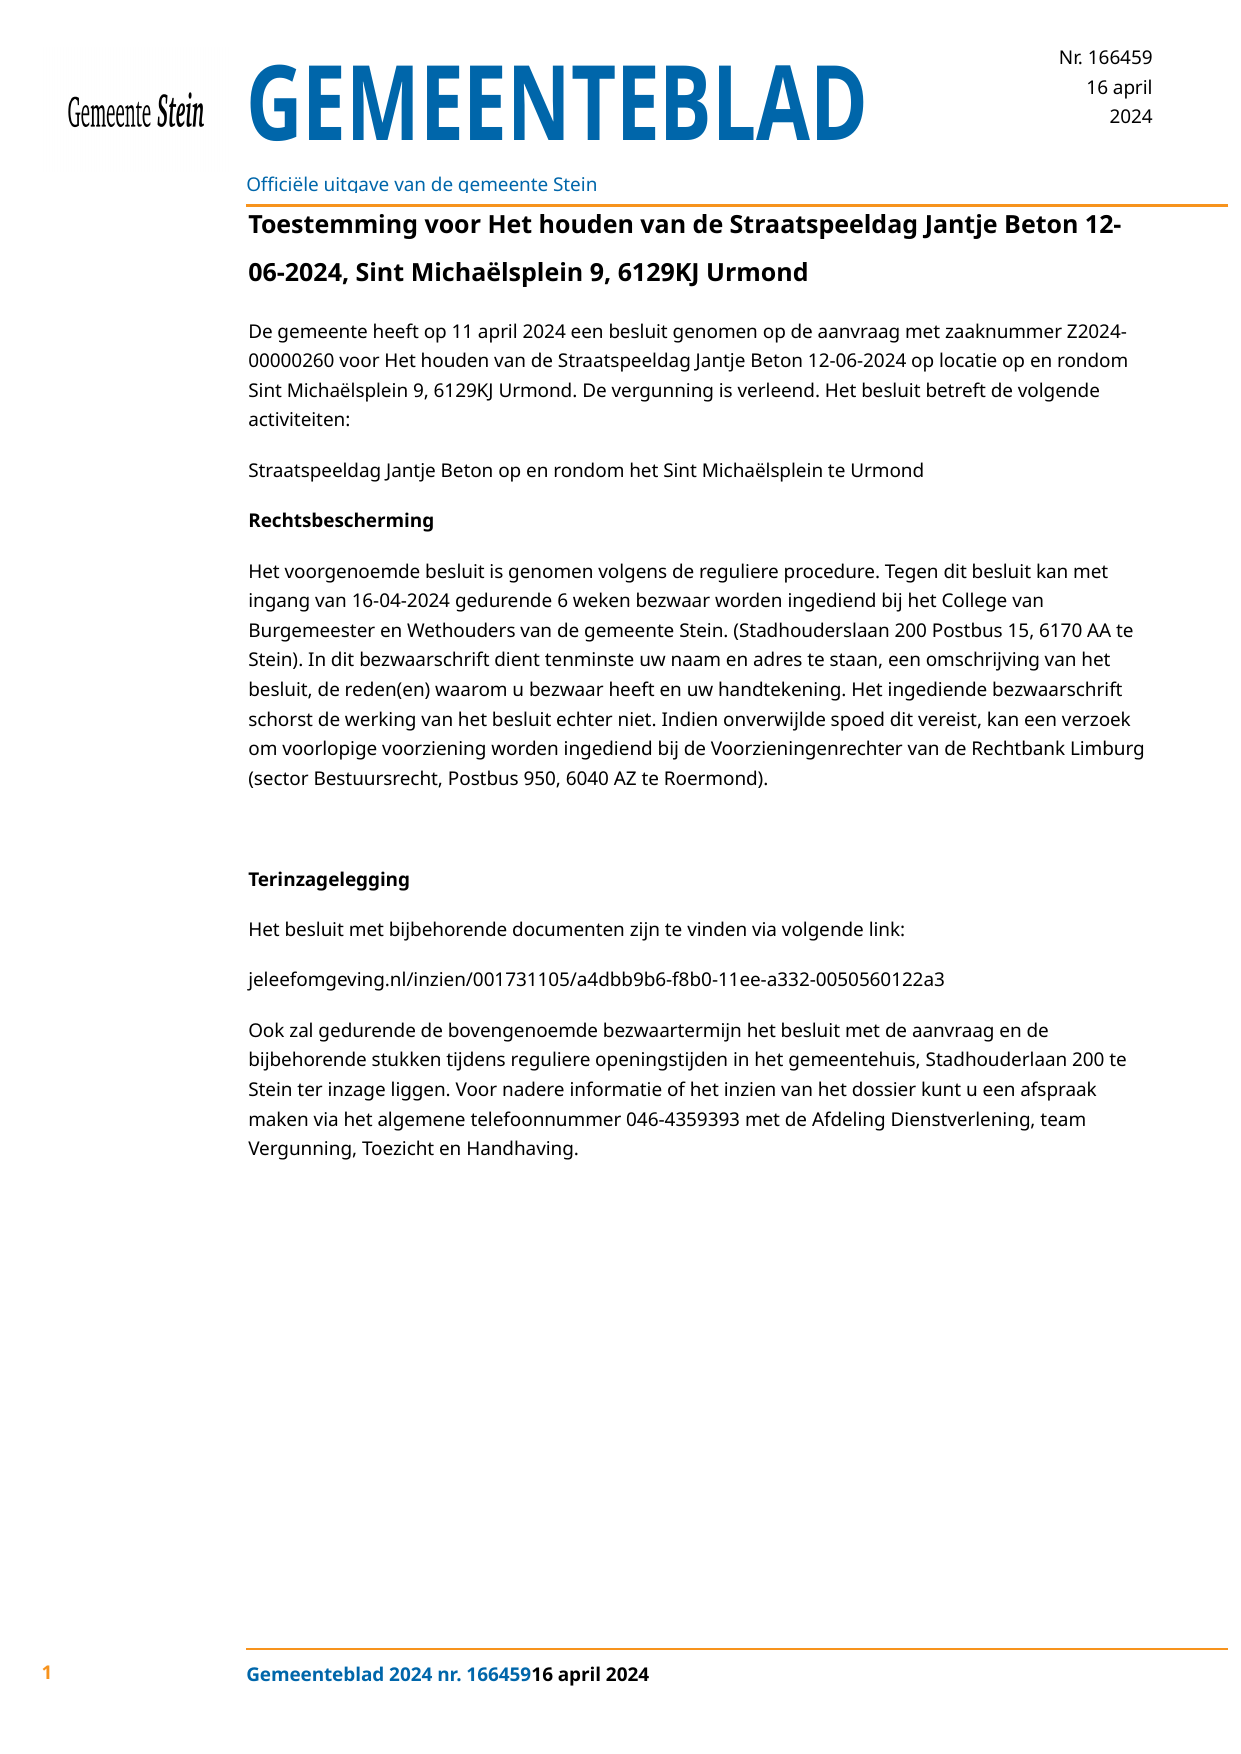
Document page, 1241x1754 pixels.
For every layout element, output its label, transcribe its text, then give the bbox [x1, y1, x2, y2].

text Terinzagelegging [248, 866, 1152, 892]
text Het voorgenoemde besluit is genomen volgens de reguliere procedure. Tegen dit besluit kan met ingang van 16-04-2024 gedurende 6 weken bezwaar worden ingediend bij het College van Burgemeester en Wethouders van de gemeente Stein. (Stadhouderslaan 200 Postbus 15, 6170 AA te Stein). In dit bezwaarschrift dient tenminste uw naam en adres te staan, een omschrijving van het besluit, de reden(en) waarom u bezwaar heeft en uw handtekening. Het ingediende bezwaarschrift schorst de werking van het besluit echter niet. Indien onverwijlde spoed dit vereist, kan een verzoek om voorlopige voorziening worden ingediend bij de Voorzieningenrechter van de Rechtbank Limburg (sector Bestuursrecht, Postbus 950, 6040 AZ te Roermond). [248, 558, 1152, 791]
text Ook zal gedurende de bovengenoemde bezwaartermijn het besluit met de aanvraag en de bijbehorende stukken tijdens reguliere openingstijden in het gemeentehuis, Stadhouderlaan 200 te Stein ter inzage liggen. Voor nadere informatie of het inzien van het dossier kunt u een afspraak maken via het algemene telefoonnummer 046-4359393 met de Afdeling Dienstverlening, team Vergunning, Toezicht en Handhaving. [248, 1017, 1152, 1161]
text Straatspeeldag Jantje Beton op en rondom het Sint Michaëlsplein te Urmond [248, 457, 1152, 483]
picture [41, 47, 231, 172]
text Rechtsbescherming [248, 507, 1152, 533]
text jeleefomgeving.nl/inzien/001731105/a4dbb9b6-f8b0-11ee-a332-0050560122a3 [248, 967, 1152, 992]
text Het besluit met bijbehorende documenten zijn te vinden via volgende link: [248, 916, 1152, 942]
text De gemeente heeft op 11 april 2024 een besluit genomen op de aanvraag met zaaknummer Z2024-00000260 voor Het houden van de Straatspeeldag Jantje Beton 12-06-2024 op locatie op en rondom Sint Michaëlsplein 9, 6129KJ Urmond. De vergunning is verleend. Het besluit betreft de volgende activiteiten: [248, 318, 1152, 432]
text Toestemming voor Het houden van de Straatspeeldag Jantje Beton 12-06-2024, Sint Michaëlsplein 9, 6129KJ Urmond [248, 207, 1152, 288]
